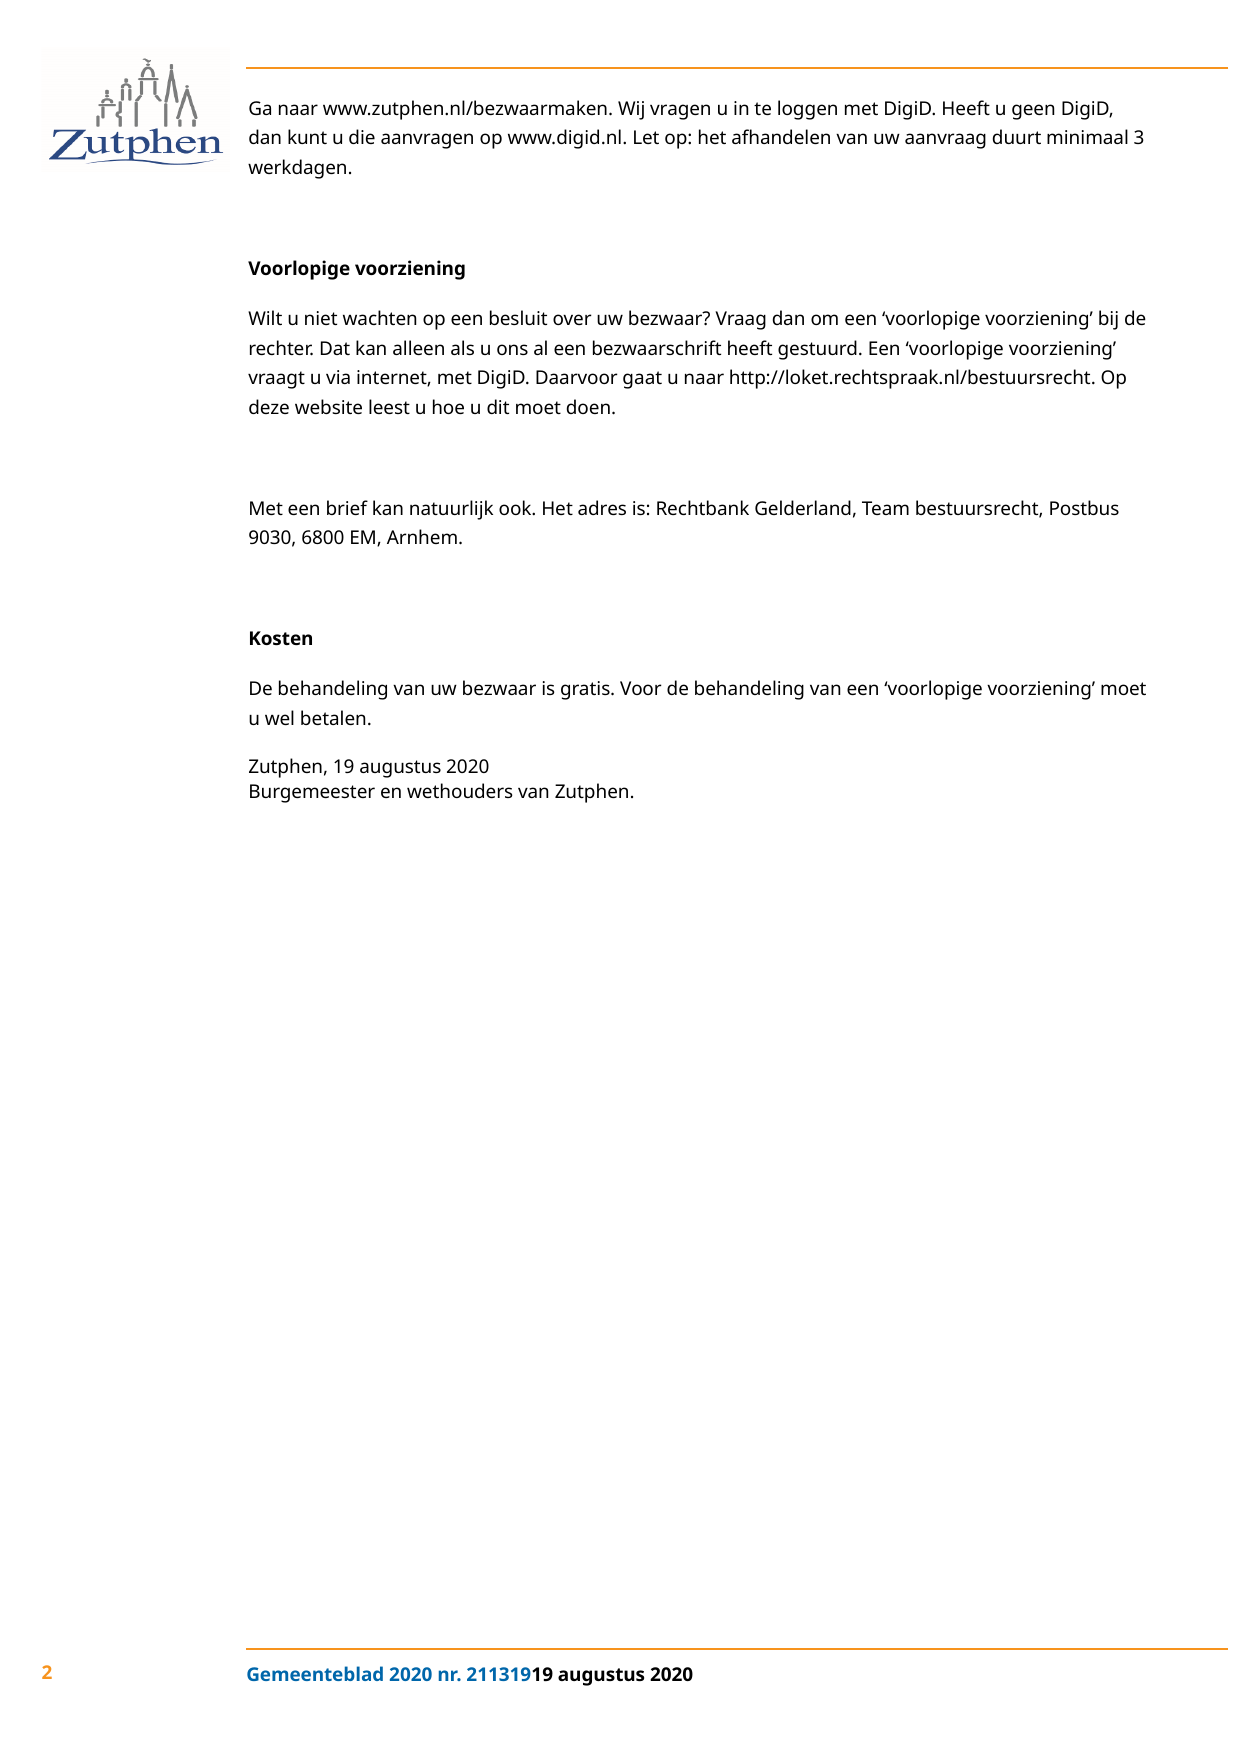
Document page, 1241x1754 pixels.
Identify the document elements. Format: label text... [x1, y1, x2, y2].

text De behandeling van uw bezwaar is gratis. Voor de behandeling van een ‘voorlopige voorziening’ moet u wel betalen. [248, 676, 1152, 731]
text Zutphen, 19 augustus 2020 [248, 753, 1152, 779]
text Met een brief kan natuurlijk ook. Het adres is: Rechtbank Gelderland, Team bestuursrecht, Postbus 9030, 6800 EM, Arnhem. [248, 495, 1152, 550]
text Wilt u niet wachten op een besluit over uw bezwaar? Vraag dan om een ‘voorlopige voorziening’ bij de rechter. Dat kan alleen als u ons al een bezwaarschrift heeft gestuurd. Een ‘voorlopige voorziening’ vraagt u via internet, met DigiD. Daarvoor gaat u naar http://loket.rechtspraak.nl/bestuursrecht. Op deze website leest u hoe u dit moet doen. [248, 305, 1152, 420]
text Burgemeester en wethouders van Zutphen. [248, 779, 1152, 804]
text Ga naar www.zutphen.nl/bezwaarmaken. Wij vragen u in te loggen met DigiD. Heeft u geen DigiD, dan kunt u die aanvragen op www.digid.nl. Let op: het afhandelen van uw aanvraag duurt minimaal 3 werkdagen. [248, 95, 1152, 180]
text Voorlopige voorziening [248, 255, 1152, 281]
text Kosten [248, 625, 1152, 651]
picture [41, 47, 231, 172]
